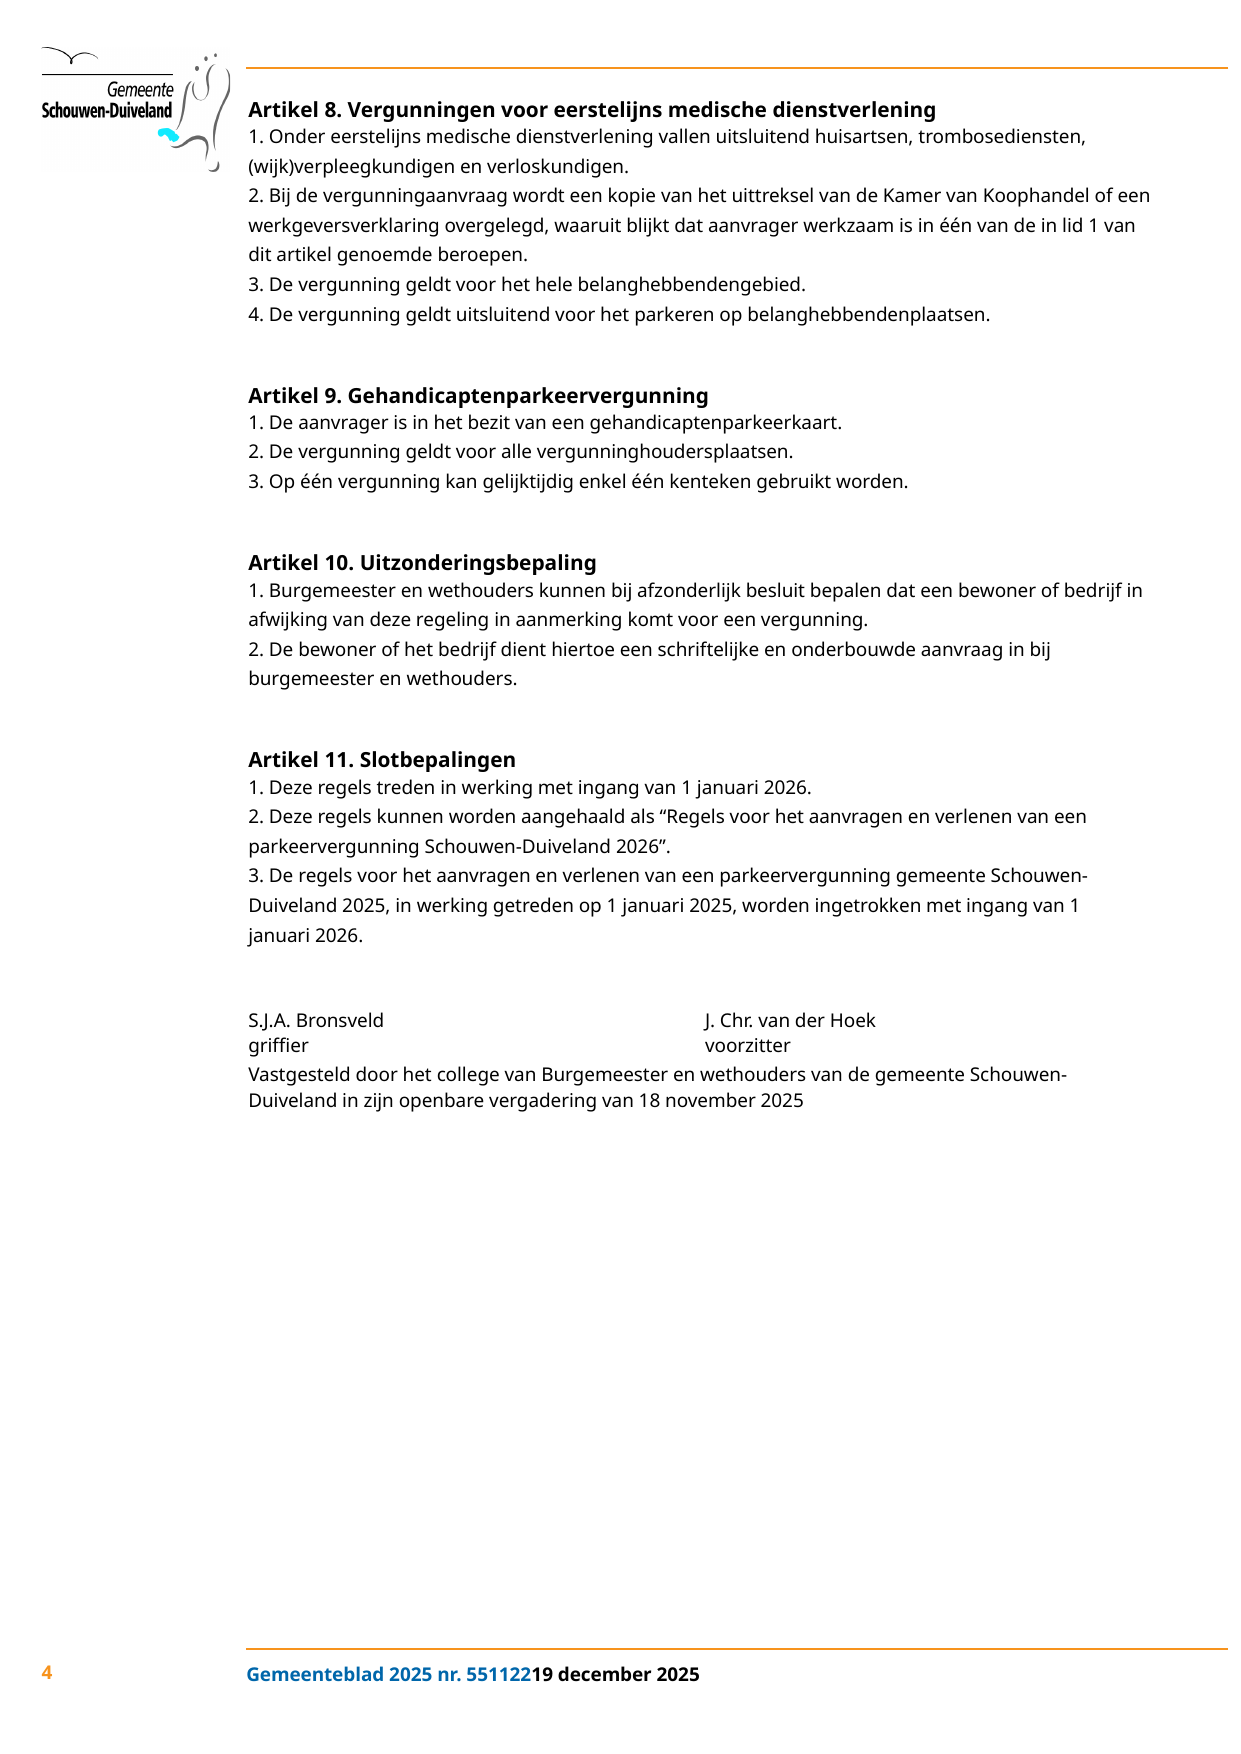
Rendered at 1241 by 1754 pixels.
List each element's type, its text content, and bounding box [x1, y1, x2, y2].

text 2. Bij de vergunningaanvraag wordt een kopie van het uittreksel van de Kamer van Koophandel of een werkgeversverklaring overgelegd, waaruit blijkt dat aanvrager werkzaam is in één van de in lid 1 van dit artikel genoemde beroepen. [248, 182, 1152, 267]
text parkeervergunning Schouwen-Duiveland 2026”. [248, 833, 1152, 859]
text 3. Op één vergunning kan gelijktijdig enkel één kenteken gebruikt worden. [248, 468, 1152, 494]
table_cell griffier [248, 1033, 705, 1058]
text januari 2026. [248, 922, 1152, 948]
table_cell S.J.A. Bronsveld [248, 1007, 705, 1033]
text Artikel 8. Vergunningen voor eerstelijns medische dienstverlening [248, 95, 1152, 123]
picture [41, 47, 231, 172]
text Vastgesteld door het college van Burgemeester en wethouders van de gemeente Schouwen-Duiveland in zijn openbare vergadering van 18 november 2025 [248, 1062, 1152, 1113]
text 2. De vergunning geldt voor alle vergunninghoudersplaatsen. [248, 439, 1152, 464]
table_header [248, 981, 705, 1007]
text Artikel 10. Uitzonderingsbepaling [248, 548, 1152, 577]
text 2. De bewoner of het bedrijf dient hiertoe een schriftelijke en onderbouwde aanvraag in bij burgemeester en wethouders. [248, 636, 1152, 691]
text 2. Deze regels kunnen worden aangehaald als “Regels voor het aanvragen en verlenen van een [248, 803, 1152, 829]
table_header [705, 981, 1152, 1007]
table_cell J. Chr. van der Hoek [705, 1007, 1152, 1033]
text 1. Burgemeester en wethouders kunnen bij afzonderlijk besluit bepalen dat een bewoner of bedrijf in afwijking van deze regeling in aanmerking komt voor een vergunning. [248, 577, 1152, 632]
text 4. De vergunning geldt uitsluitend voor het parkeren op belanghebbendenplaatsen. [248, 301, 1152, 326]
text Artikel 11. Slotbepalingen [248, 746, 1152, 774]
text 1. Onder eerstelijns medische dienstverlening vallen uitsluitend huisartsen, trombosediensten, (wijk)verpleegkundigen en verloskundigen. [248, 123, 1152, 178]
text 3. De vergunning geldt voor het hele belanghebbendengebied. [248, 271, 1152, 297]
text 3. De regels voor het aanvragen en verlenen van een parkeervergunning gemeente Schouwen- [248, 863, 1152, 888]
text 1. De aanvrager is in het bezit van een gehandicaptenparkeerkaart. [248, 409, 1152, 435]
table_cell voorzitter [705, 1033, 1152, 1058]
text Duiveland 2025, in werking getreden op 1 januari 2025, worden ingetrokken met ingang van 1 [248, 892, 1152, 918]
text Artikel 9. Gehandicaptenparkeervergunning [248, 381, 1152, 409]
text 1. Deze regels treden in werking met ingang van 1 januari 2026. [248, 774, 1152, 800]
